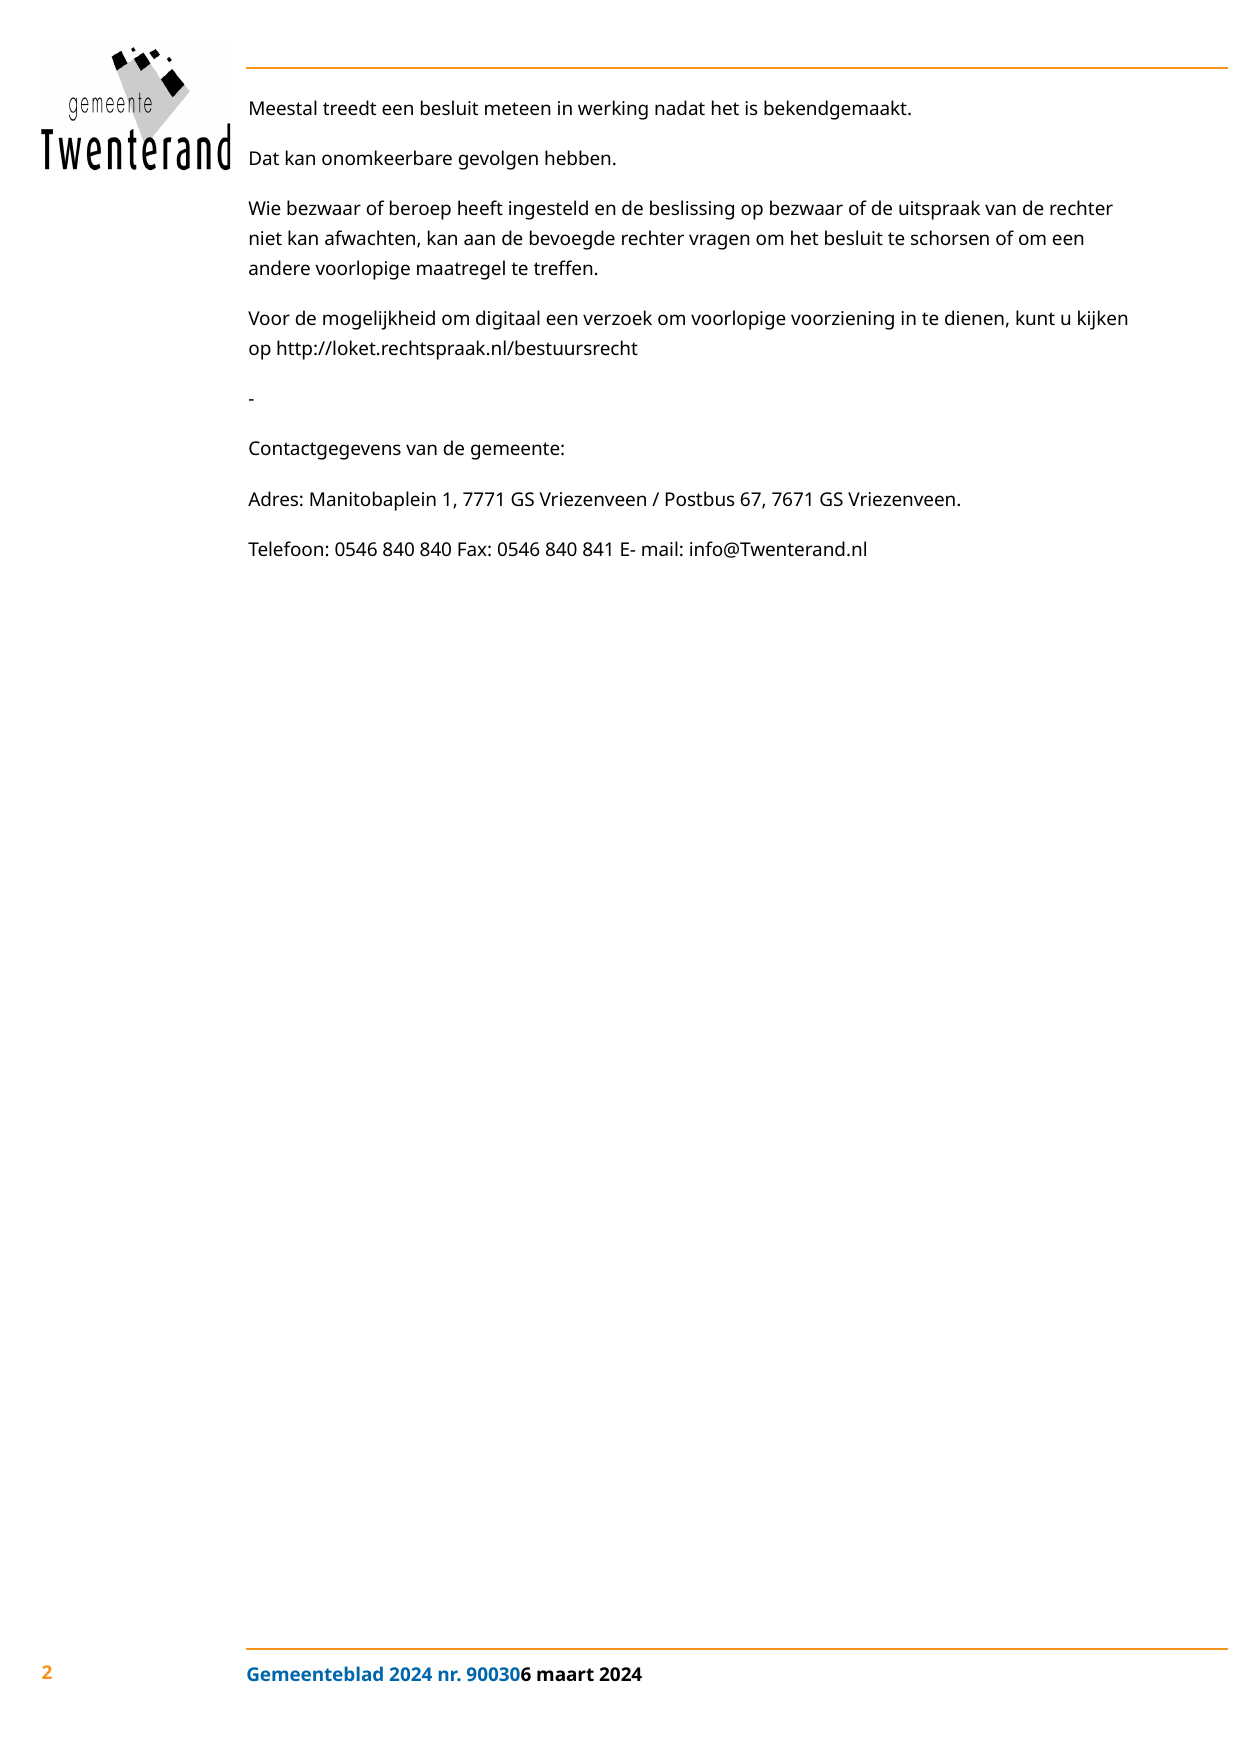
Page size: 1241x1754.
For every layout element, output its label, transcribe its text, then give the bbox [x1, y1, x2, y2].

text Wie bezwaar of beroep heeft ingesteld en de beslissing op bezwaar of de uitspraak van de rechter niet kan afwachten, kan aan de bevoegde rechter vragen om het besluit te schorsen of om een andere voorlopige maatregel te treffen. [248, 196, 1152, 281]
text Dat kan onomkeerbare gevolgen hebben. [248, 145, 1152, 171]
picture [41, 47, 231, 172]
text Voor de mogelijkheid om digitaal een verzoek om voorlopige voorziening in te dienen, kunt u kijken op http://loket.rechtspraak.nl/bestuursrecht [248, 305, 1152, 361]
text Contactgegevens van de gemeente: [248, 436, 1152, 461]
text Telefoon: 0546 840 840 Fax: 0546 840 841 E- mail: info@Twenterand.nl [248, 536, 1152, 562]
text - [248, 385, 1152, 411]
text Adres: Manitobaplein 1, 7771 GS Vriezenveen / Postbus 67, 7671 GS Vriezenveen. [248, 486, 1152, 512]
text Meestal treedt een besluit meteen in werking nadat het is bekendgemaakt. [248, 95, 1152, 121]
